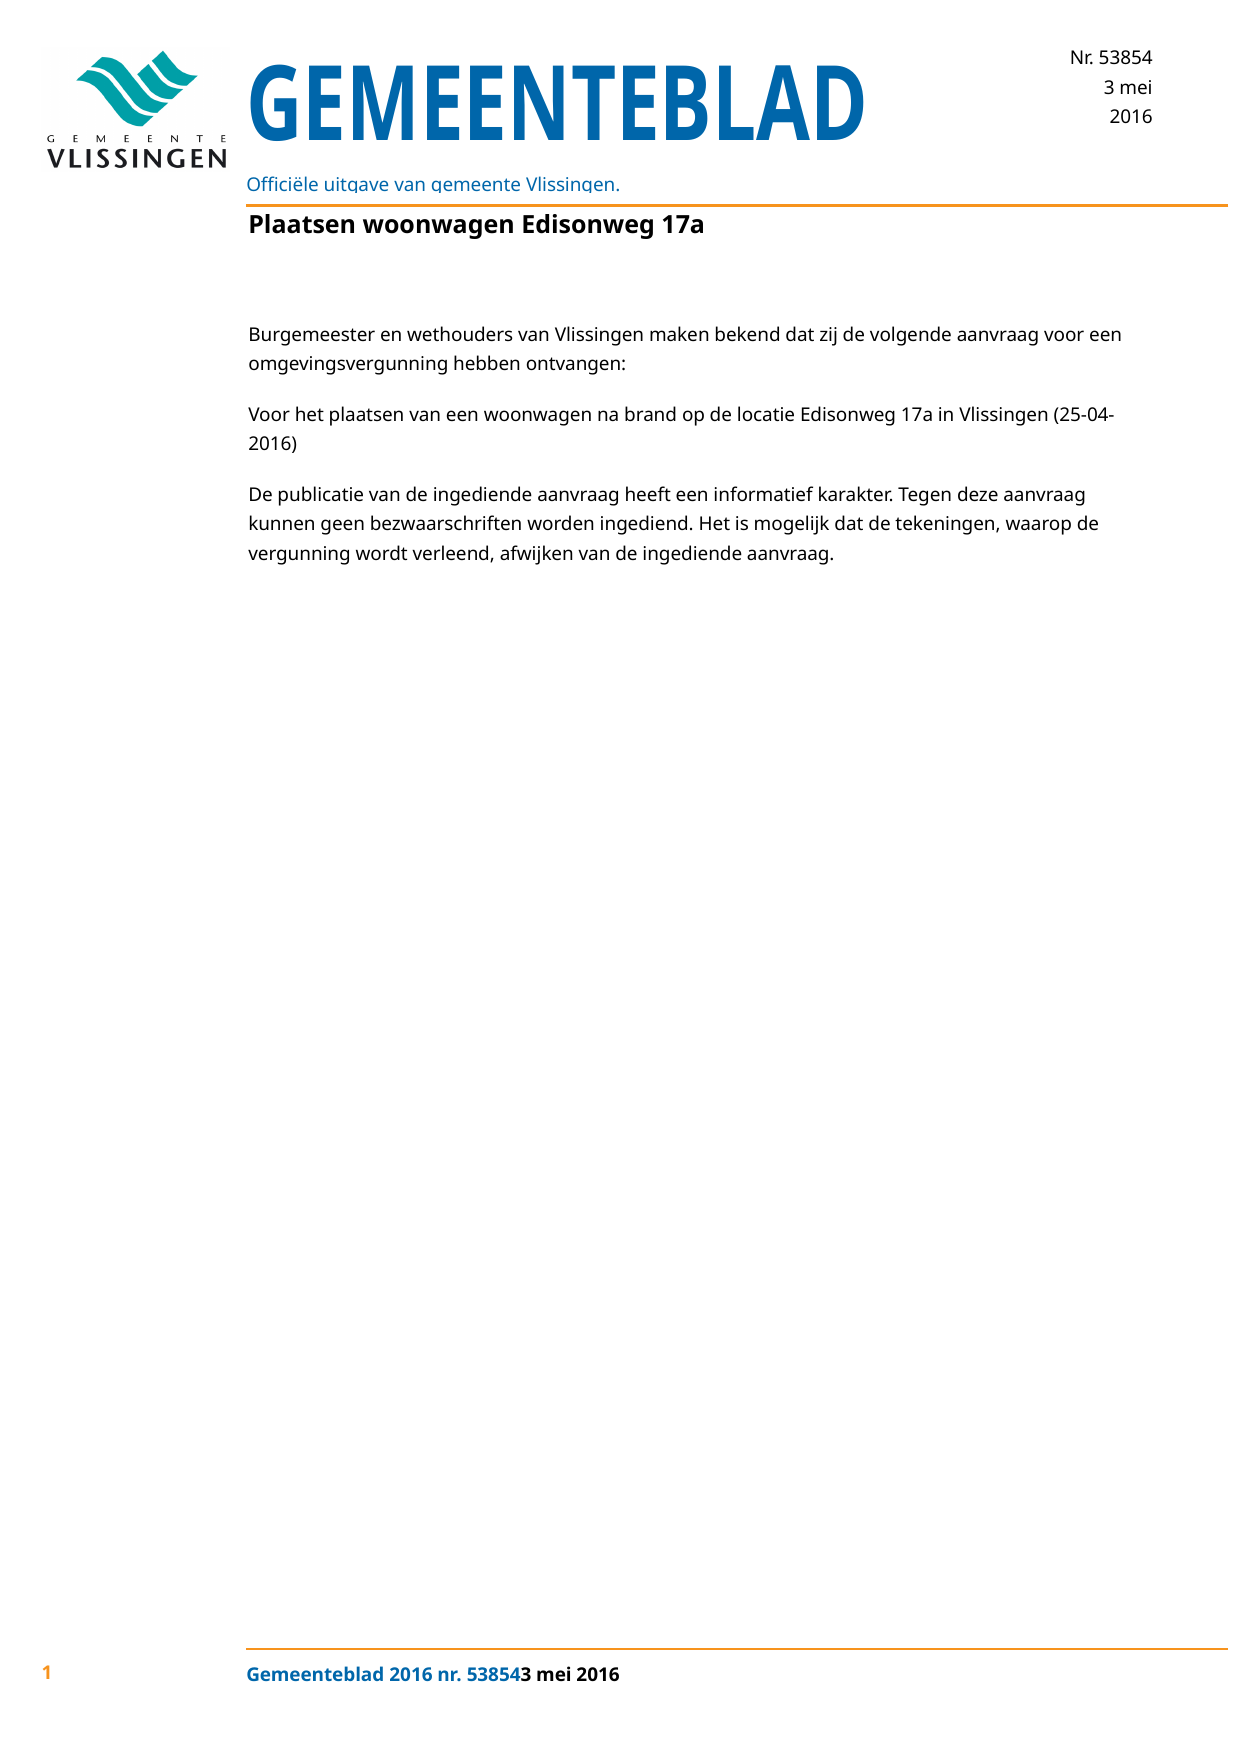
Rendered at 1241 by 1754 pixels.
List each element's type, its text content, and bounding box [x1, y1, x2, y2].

picture [41, 47, 231, 172]
text Plaatsen woonwagen Edisonweg 17a [248, 207, 1152, 241]
text Voor het plaatsen van een woonwagen na brand op de locatie Edisonweg 17a in Vlissingen (25-04-2016) [248, 401, 1152, 456]
text Burgemeester en wethouders van Vlissingen maken bekend dat zij de volgende aanvraag voor een omgevingsvergunning hebben ontvangen: [248, 321, 1152, 376]
text De publicatie van de ingediende aanvraag heeft een informatief karakter. Tegen deze aanvraag kunnen geen bezwaarschriften worden ingediend. Het is mogelijk dat de tekeningen, waarop de vergunning wordt verleend, afwijken van de ingediende aanvraag. [248, 481, 1152, 566]
